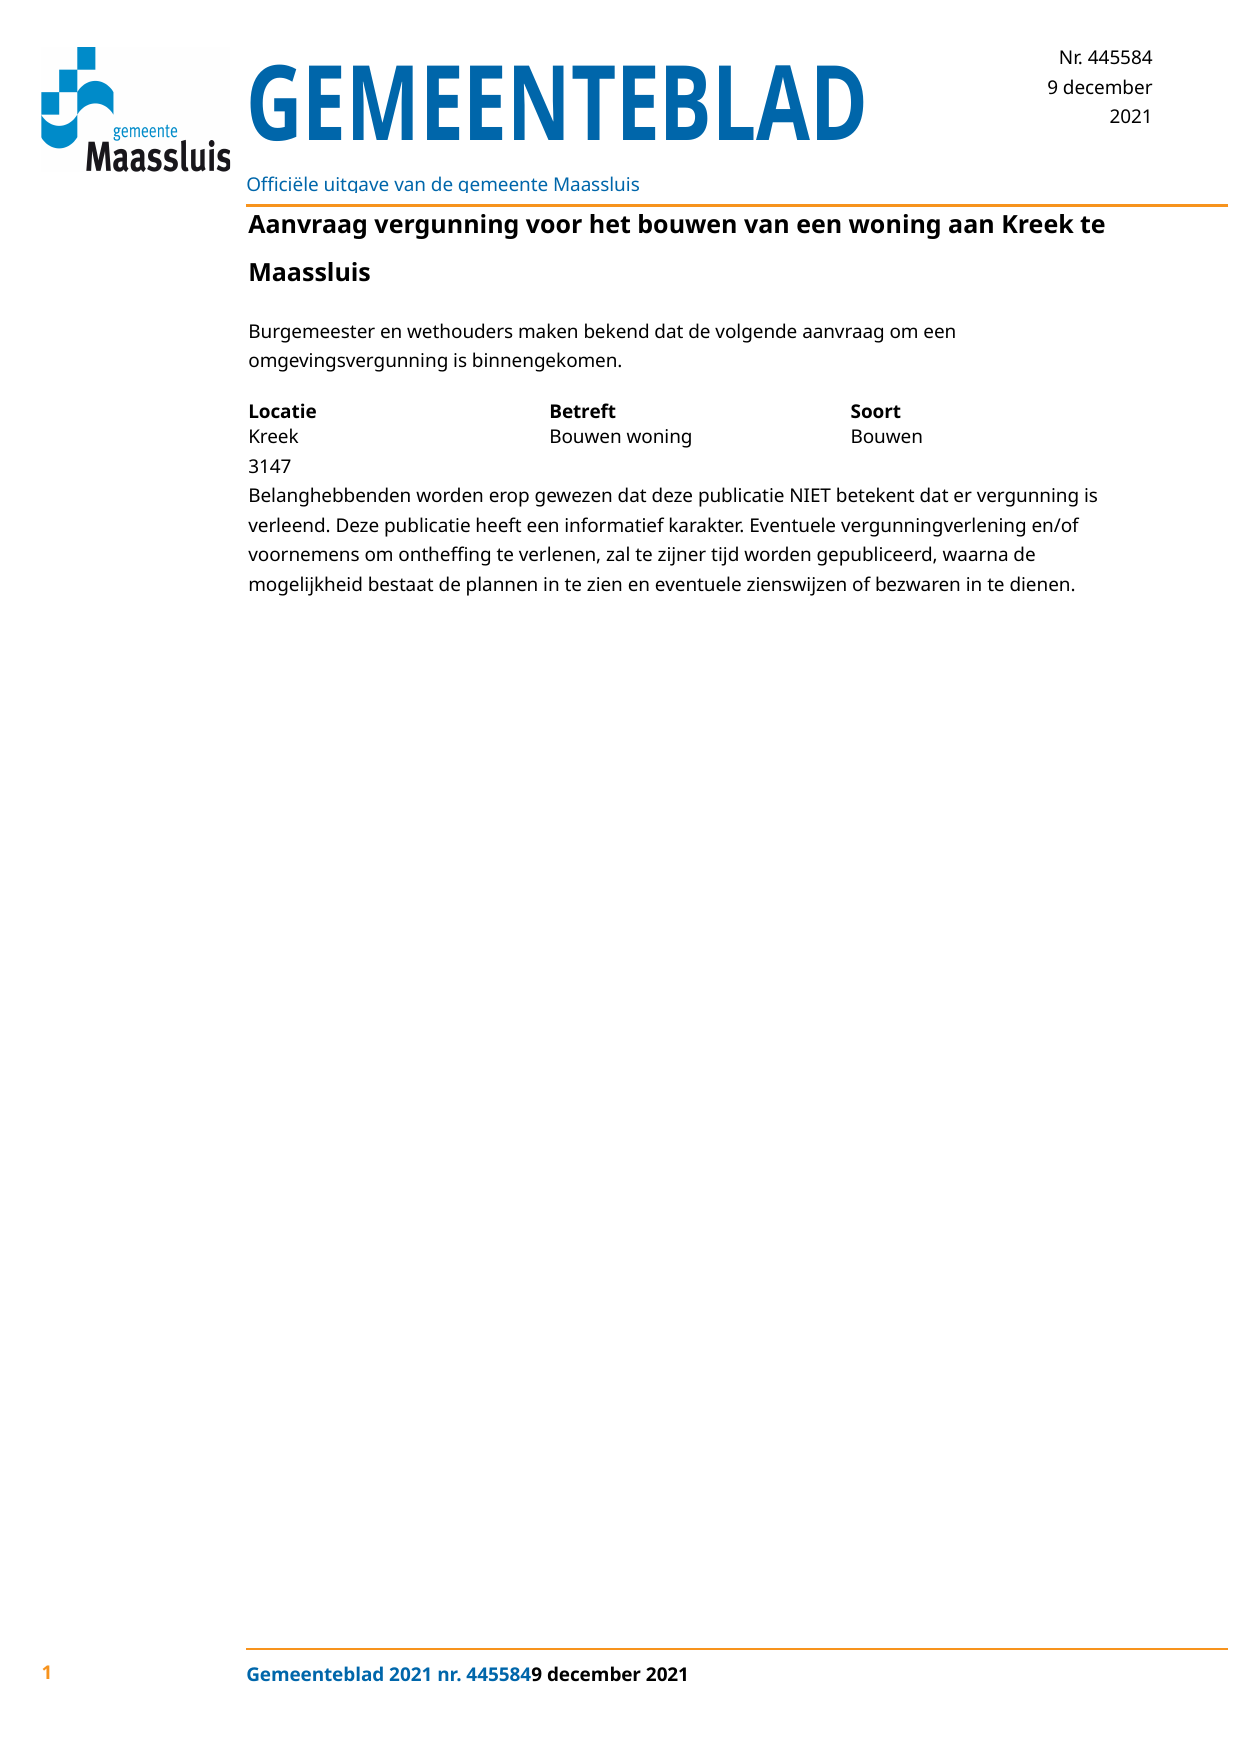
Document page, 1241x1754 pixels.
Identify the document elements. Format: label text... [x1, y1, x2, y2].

text Belanghebbenden worden erop gewezen dat deze publicatie NIET betekent dat er vergunning is verleend. Deze publicatie heeft een informatief karakter. Eventuele vergunningverlening en/of voornemens om ontheffing te verlenen, zal te zijner tijd worden gepubliceerd, waarna de mogelijkheid bestaat de plannen in te zien en eventuele zienswijzen of bezwaren in te dienen. [248, 482, 1152, 597]
picture [41, 47, 231, 172]
table_header Locatie [248, 398, 549, 424]
picture [41, 47, 77, 92]
text Burgemeester en wethouders maken bekend dat de volgende aanvraag om een omgevingsvergunning is binnengekomen. [248, 318, 1152, 373]
table_cell Bouwen [850, 424, 1152, 479]
table_cell Kreek 3147 [248, 424, 549, 479]
table_header Betreft [549, 398, 850, 424]
text Aanvraag vergunning voor het bouwen van een woning aan Kreek te Maassluis [248, 207, 1152, 288]
table_cell Bouwen woning [549, 424, 850, 479]
table_header Soort [850, 398, 1152, 424]
